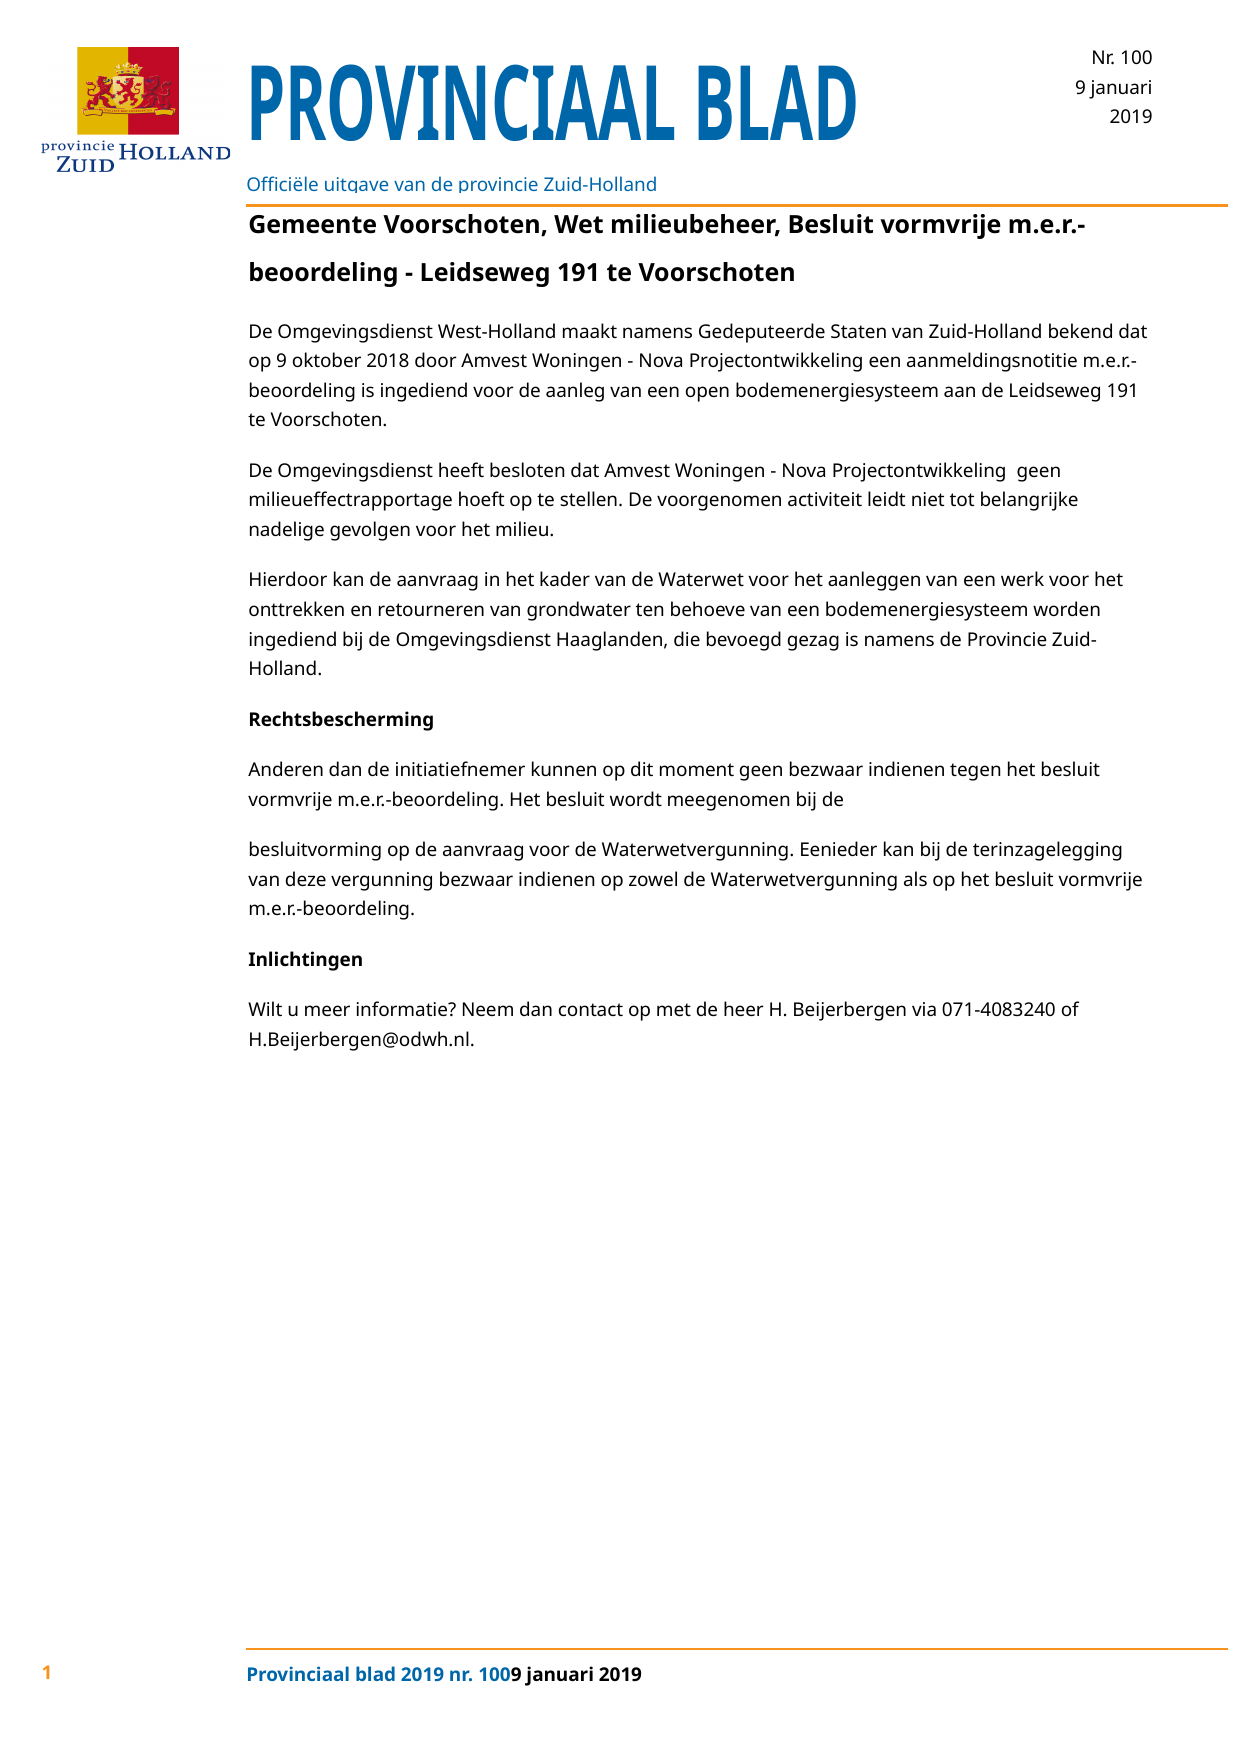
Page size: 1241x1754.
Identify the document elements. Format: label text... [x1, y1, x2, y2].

text De Omgevingsdienst heeft besloten dat Amvest Woningen - Nova Projectontwikkeling geen milieueffectrapportage hoeft op te stellen. De voorgenomen activiteit leidt niet tot belangrijke nadelige gevolgen voor het milieu. [248, 457, 1152, 542]
text Anderen dan de initiatiefnemer kunnen op dit moment geen bezwaar indienen tegen het besluit vormvrije m.e.r.-beoordeling. Het besluit wordt meegenomen bij de [248, 756, 1152, 812]
text De Omgevingsdienst West-Holland maakt namens Gedeputeerde Staten van Zuid-Holland bekend dat op 9 oktober 2018 door Amvest Woningen - Nova Projectontwikkeling een aanmeldingsnotitie m.e.r.- beoordeling is ingediend voor de aanleg van een open bodemenergiesysteem aan de Leidseweg 191 te Voorschoten. [248, 318, 1152, 432]
text Rechtsbescherming [248, 706, 1152, 732]
text besluitvorming op de aanvraag voor de Waterwetvergunning. Eenieder kan bij de terinzagelegging van deze vergunning bezwaar indienen op zowel de Waterwetvergunning als op het besluit vormvrije m.e.r.-beoordeling. [248, 836, 1152, 921]
text Hierdoor kan de aanvraag in het kader van de Waterwet voor het aanleggen van een werk voor het onttrekken en retourneren van grondwater ten behoeve van een bodemenergiesysteem worden ingediend bij de Omgevingsdienst Haaglanden, die bevoegd gezag is namens de Provincie Zuid-Holland. [248, 567, 1152, 681]
picture [41, 47, 231, 172]
text Inlichtingen [248, 946, 1152, 972]
text Wilt u meer informatie? Neem dan contact op met de heer H. Beijerbergen via 071-4083240 of H.Beijerbergen@odwh.nl. [248, 996, 1152, 1052]
text Gemeente Voorschoten, Wet milieubeheer, Besluit vormvrije m.e.r.- beoordeling - Leidseweg 191 te Voorschoten [248, 207, 1152, 288]
